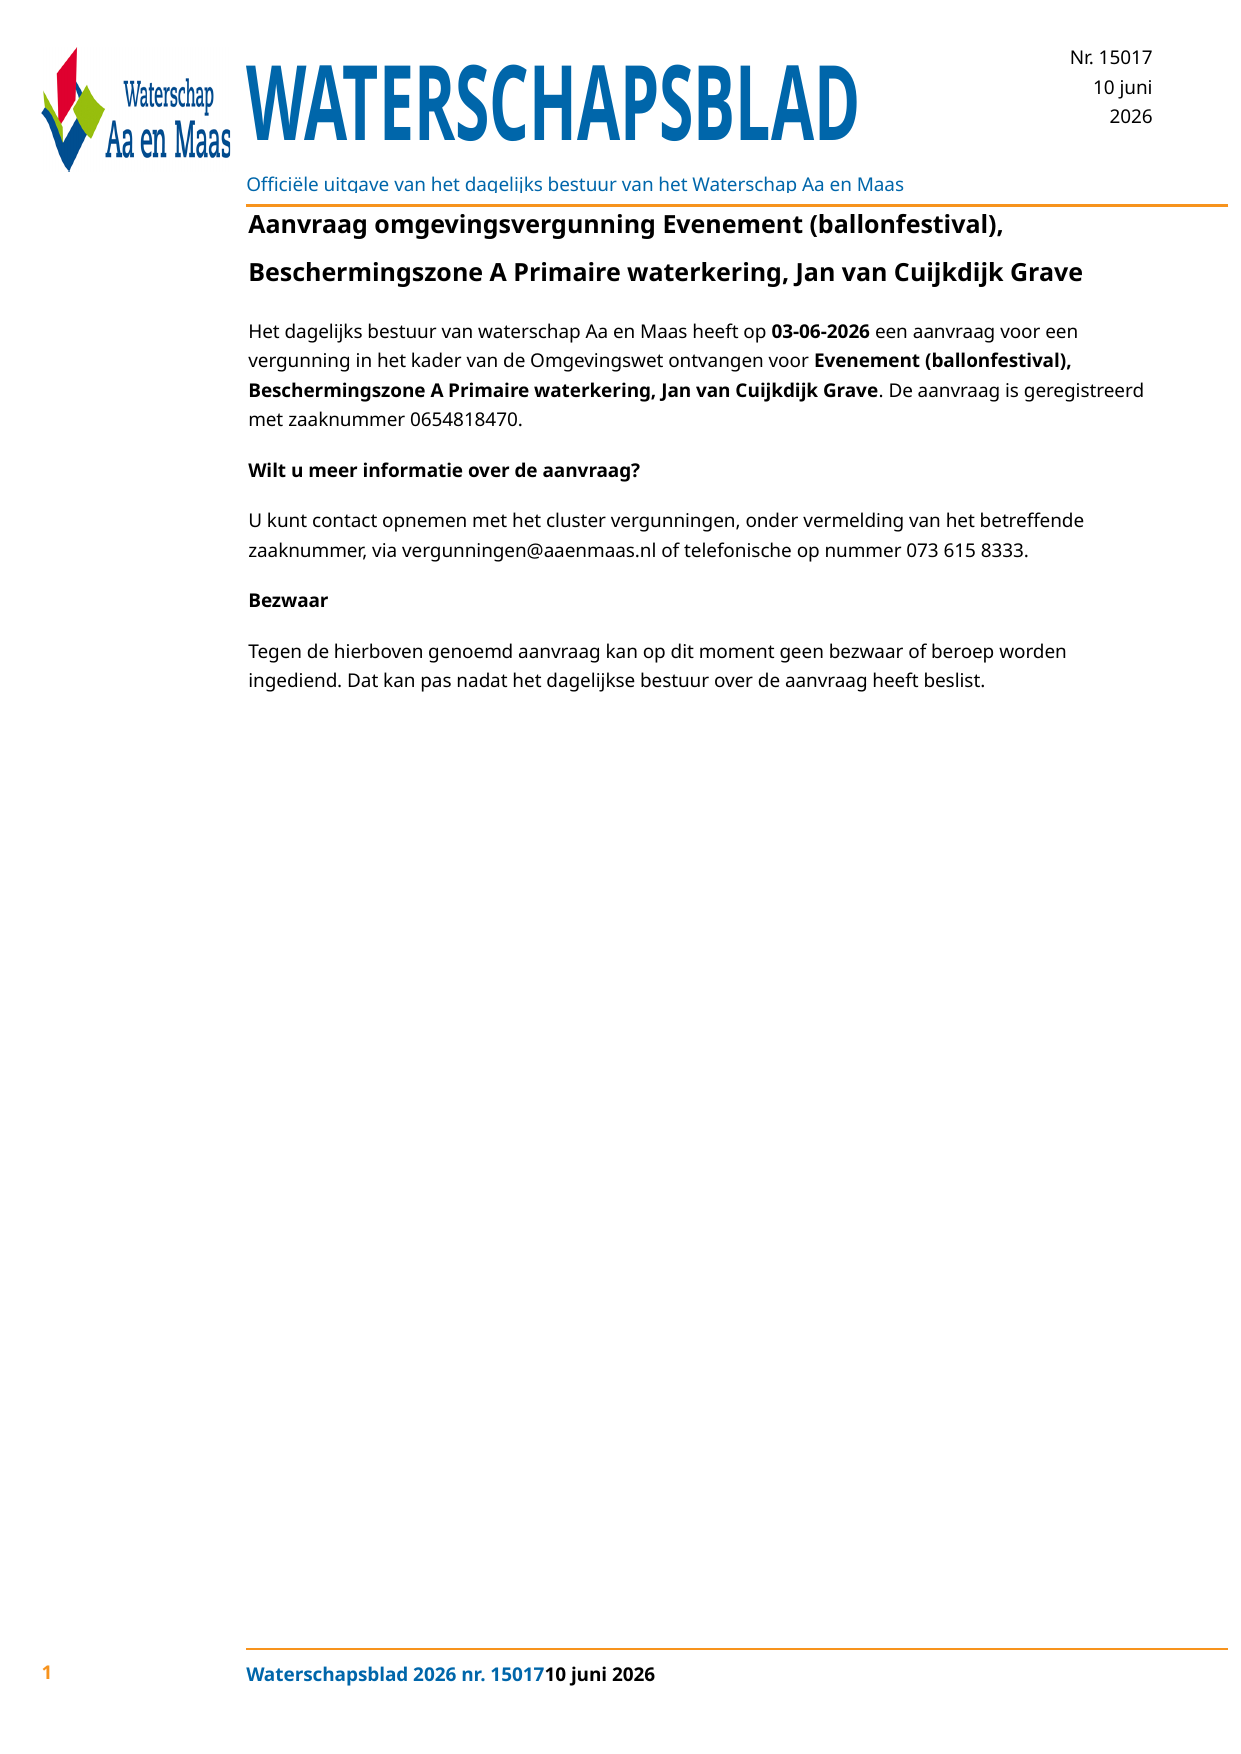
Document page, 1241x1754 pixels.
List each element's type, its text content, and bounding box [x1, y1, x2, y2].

text Bezwaar [248, 587, 1152, 613]
text Het dagelijks bestuur van waterschap Aa en Maas heeft op 03-06-2026 een aanvraag voor een vergunning in het kader van de Omgevingswet ontvangen voor Evenement (ballonfestival), Beschermingszone A Primaire waterkering, Jan van Cuijkdijk Grave. De aanvraag is geregistreerd met zaaknummer 0654818470. [248, 318, 1152, 432]
text Aanvraag omgevingsvergunning Evenement (ballonfestival), Beschermingszone A Primaire waterkering, Jan van Cuijkdijk Grave [248, 207, 1152, 288]
text Wilt u meer informatie over de aanvraag? [248, 457, 1152, 483]
text U kunt contact opnemen met het cluster vergunningen, onder vermelding van het betreffende zaaknummer, via vergunningen@aaenmaas.nl of telefonische op nummer 073 615 8333. [248, 507, 1152, 563]
text Tegen de hierboven genoemd aanvraag kan op dit moment geen bezwaar of beroep worden ingediend. Dat kan pas nadat het dagelijkse bestuur over de aanvraag heeft beslist. [248, 638, 1152, 693]
picture [41, 47, 231, 172]
